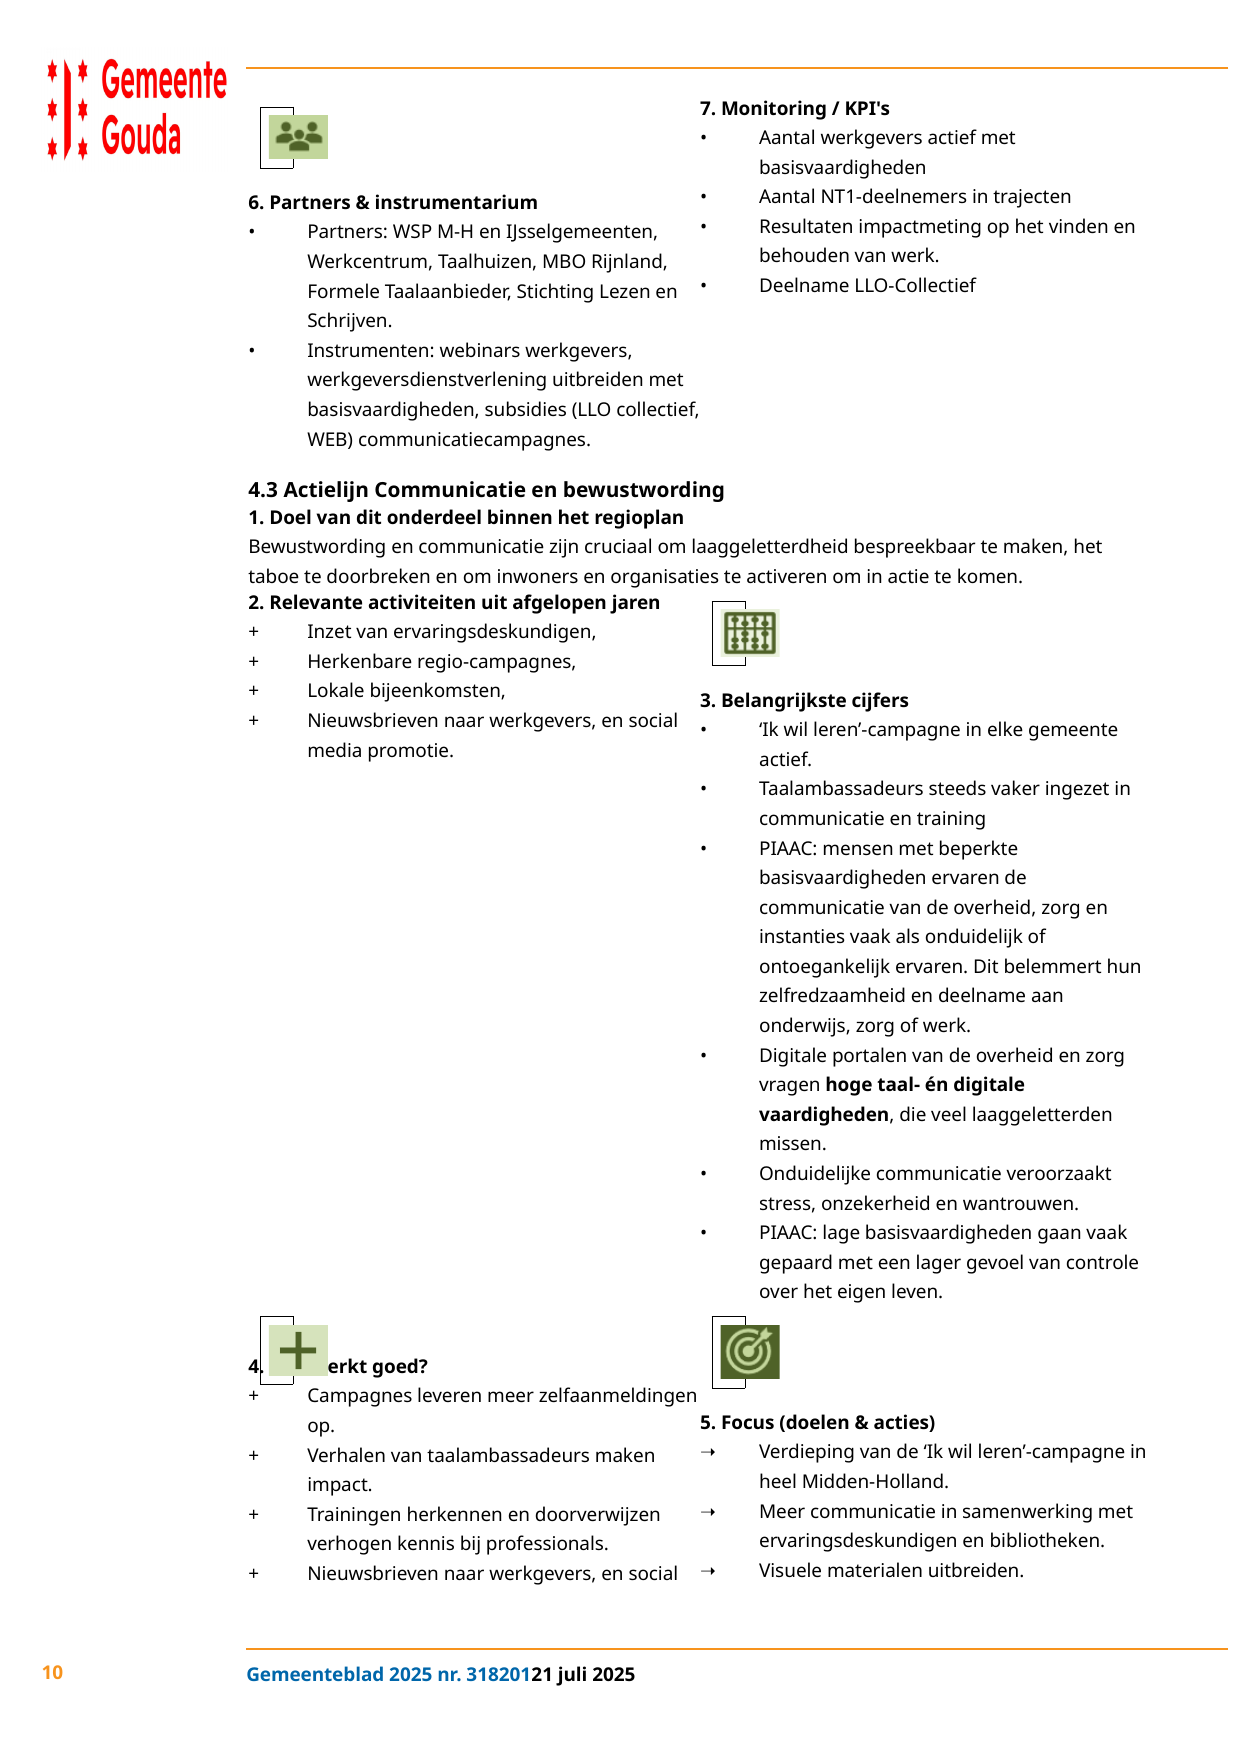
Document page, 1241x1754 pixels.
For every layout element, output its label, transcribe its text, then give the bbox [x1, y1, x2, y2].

text 4.3 Actielijn Communicatie en bewustwording [248, 476, 1152, 504]
picture [268, 115, 328, 159]
picture [720, 1325, 780, 1379]
picture [268, 1325, 328, 1376]
table_cell 6. Partners & instrumentarium Partners: WSP M-H en IJsselgemeenten, Werkcentrum, Taalhuizen, MBO Rijnland, Formele Taalaanbieder, Stichting Lezen en Schrijven. Instrumenten: webinars werkgevers, werkgeversdienstverlening uitbreiden met basisvaardigheden, subsidies (LLO collectief, WEB) communicatiecampagnes. [248, 95, 700, 451]
table_header 1. Doel van dit onderdeel binnen het regioplan Bewustwording en communicatie zijn cruciaal om laaggeletterdheid bespreekbaar te maken, het taboe te doorbreken en om inwoners en organisaties te activeren om in actie te komen. [248, 504, 1152, 589]
table_cell 4. Wat werkt goed? Campagnes leveren meer zelfaanmeldingen op. Verhalen van taalambassadeurs maken impact. Trainingen herkennen en doorverwijzen verhogen kennis bij professionals. Nieuwsbrieven naar werkgevers, en social [248, 1304, 700, 1586]
table_cell 3. Belangrijkste cijfers ‘Ik wil leren’-campagne in elke gemeente actief. Taalambassadeurs steeds vaker ingezet in communicatie en training PIAAC: mensen met beperkte basisvaardigheden ervaren de communicatie van de overheid, zorg en instanties vaak als onduidelijk of ontoegankelijk ervaren. Dit belemmert hun zelfredzaamheid en deelname aan onderwijs, zorg of werk. Digitale portalen van de overheid en zorg vragen hoge taal- én digitale vaardigheden, die veel laaggeletterden missen. Onduidelijke communicatie veroorzaakt stress, onzekerheid en wantrouwen. PIAAC: lage basisvaardigheden gaan vaak gepaard met een lager gevoel van controle over het eigen leven. [700, 589, 1152, 1304]
picture [720, 609, 780, 657]
table_cell 2. Relevante activiteiten uit afgelopen jaren Inzet van ervaringsdeskundigen, Herkenbare regio-campagnes, Lokale bijeenkomsten, Nieuwsbrieven naar werkgevers, en social media promotie. [248, 589, 700, 1304]
picture [41, 47, 231, 172]
table_cell 5. Focus (doelen & acties) Verdieping van de ‘Ik wil leren’-campagne in heel Midden-Holland. Meer communicatie in samenwerking met ervaringsdeskundigen en bibliotheken. Visuele materialen uitbreiden. [700, 1304, 1152, 1586]
table_cell 7. Monitoring / KPI's Aantal werkgevers actief met basisvaardigheden Aantal NT1-deelnemers in trajecten Resultaten impactmeting op het vinden en behouden van werk. Deelname LLO-Collectief [700, 95, 1152, 451]
